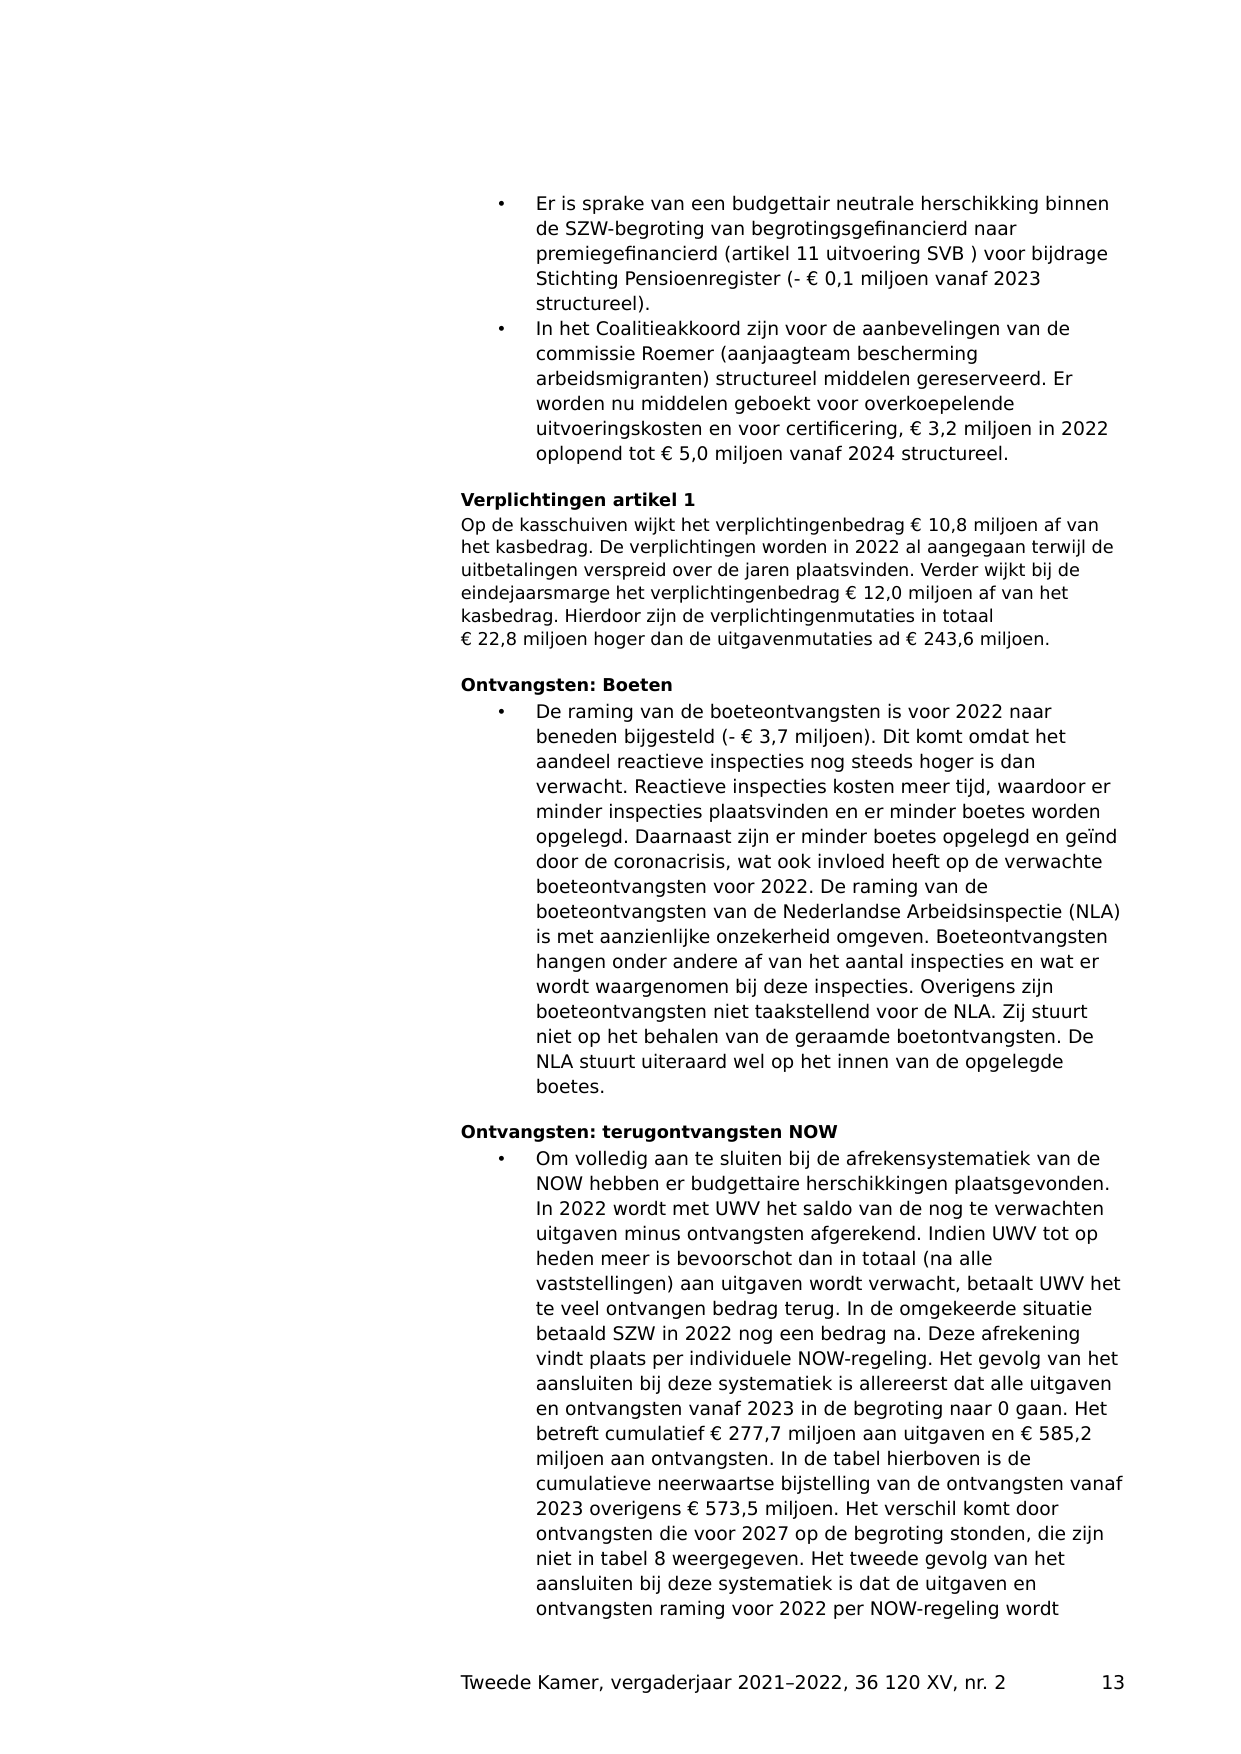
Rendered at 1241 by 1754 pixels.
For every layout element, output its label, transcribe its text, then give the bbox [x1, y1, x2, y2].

list Om volledig aan te sluiten bij de afrekensystematiek van de NOW hebben er budgettaire herschikkingen plaatsgevonden. In 2022 wordt met UWV het saldo van de nog te verwachten uitgaven minus ontvangsten afgerekend. Indien UWV tot op heden meer is bevoorschot dan in totaal (na alle vaststellingen) aan uitgaven wordt verwacht, betaalt UWV het te veel ontvangen bedrag terug. In de omgekeerde situatie betaald SZW in 2022 nog een bedrag na. Deze afrekening vindt plaats per individuele NOW-regeling. Het gevolg van het aansluiten bij deze systematiek is allereerst dat alle uitgaven en ontvangsten vanaf 2023 in de begroting naar 0 gaan. Het betreft cumulatief € 277,7 miljoen aan uitgaven en € 585,2 miljoen aan ontvangsten. In de tabel hierboven is de cumulatieve neerwaartse bijstelling van de ontvangsten vanaf 2023 overigens € 573,5 miljoen. Het verschil komt door ontvangsten die voor 2027 op de begroting stonden, die zijn niet in tabel 8 weergegeven. Het tweede gevolg van het aansluiten bij deze systematiek is dat de uitgaven en ontvangsten raming voor 2022 per NOW-regeling wordt [498, 1145, 1125, 1620]
list De raming van de boeteontvangsten is voor 2022 naar beneden bijgesteld (- € 3,7 miljoen). Dit komt omdat het aandeel reactieve inspecties nog steeds hoger is dan verwacht. Reactieve inspecties kosten meer tijd, waardoor er minder inspecties plaatsvinden en er minder boetes worden opgelegd. Daarnaast zijn er minder boetes opgelegd en geïnd door de coronacrisis, wat ook invloed heeft op de verwachte boeteontvangsten voor 2022. De raming van de boeteontvangsten van de Nederlandse Arbeidsinspectie (NLA) is met aanzienlijke onzekerheid omgeven. Boeteontvangsten hangen onder andere af van het aantal inspecties en wat er wordt waargenomen bij deze inspecties. Overigens zijn boeteontvangsten niet taakstellend voor de NLA. Zij stuurt niet op het behalen van de geraamde boetontvangsten. De NLA stuurt uiteraard wel op het innen van de opgelegde boetes. [498, 698, 1125, 1098]
text Op de kasschuiven wijkt het verplichtingenbedrag € 10,8 miljoen af van het kasbedrag. De verplichtingen worden in 2022 al aangegaan terwijl de uitbetalingen verspreid over de jaren plaatsvinden. Verder wijkt bij de eindejaarsmarge het verplichtingenbedrag € 12,0 miljoen af van het kasbedrag. Hierdoor zijn de verplichtingenmutaties in totaal € 22,8 miljoen hoger dan de uitgavenmutaties ad € 243,6 miljoen. [461, 513, 1125, 650]
text Ontvangsten: Boeten [461, 673, 1125, 696]
list In het Coalitieakkoord zijn voor de aanbevelingen van de commissie Roemer (aanjaagteam bescherming arbeidsmigranten) structureel middelen gereserveerd. Er worden nu middelen geboekt voor overkoepelende uitvoeringskosten en voor certificering, € 3,2 miljoen in 2022 oplopend tot € 5,0 miljoen vanaf 2024 structureel. [498, 316, 1125, 466]
text Ontvangsten: terugontvangsten NOW [461, 1120, 1125, 1143]
text Verplichtingen artikel 1 [461, 488, 1125, 511]
list Er is sprake van een budgettair neutrale herschikking binnen de SZW-begroting van begrotingsgefinancierd naar premiegefinancierd (artikel 11 uitvoering SVB ) voor bijdrage Stichting Pensioenregister (- € 0,1 miljoen vanaf 2023 structureel). [498, 191, 1125, 316]
